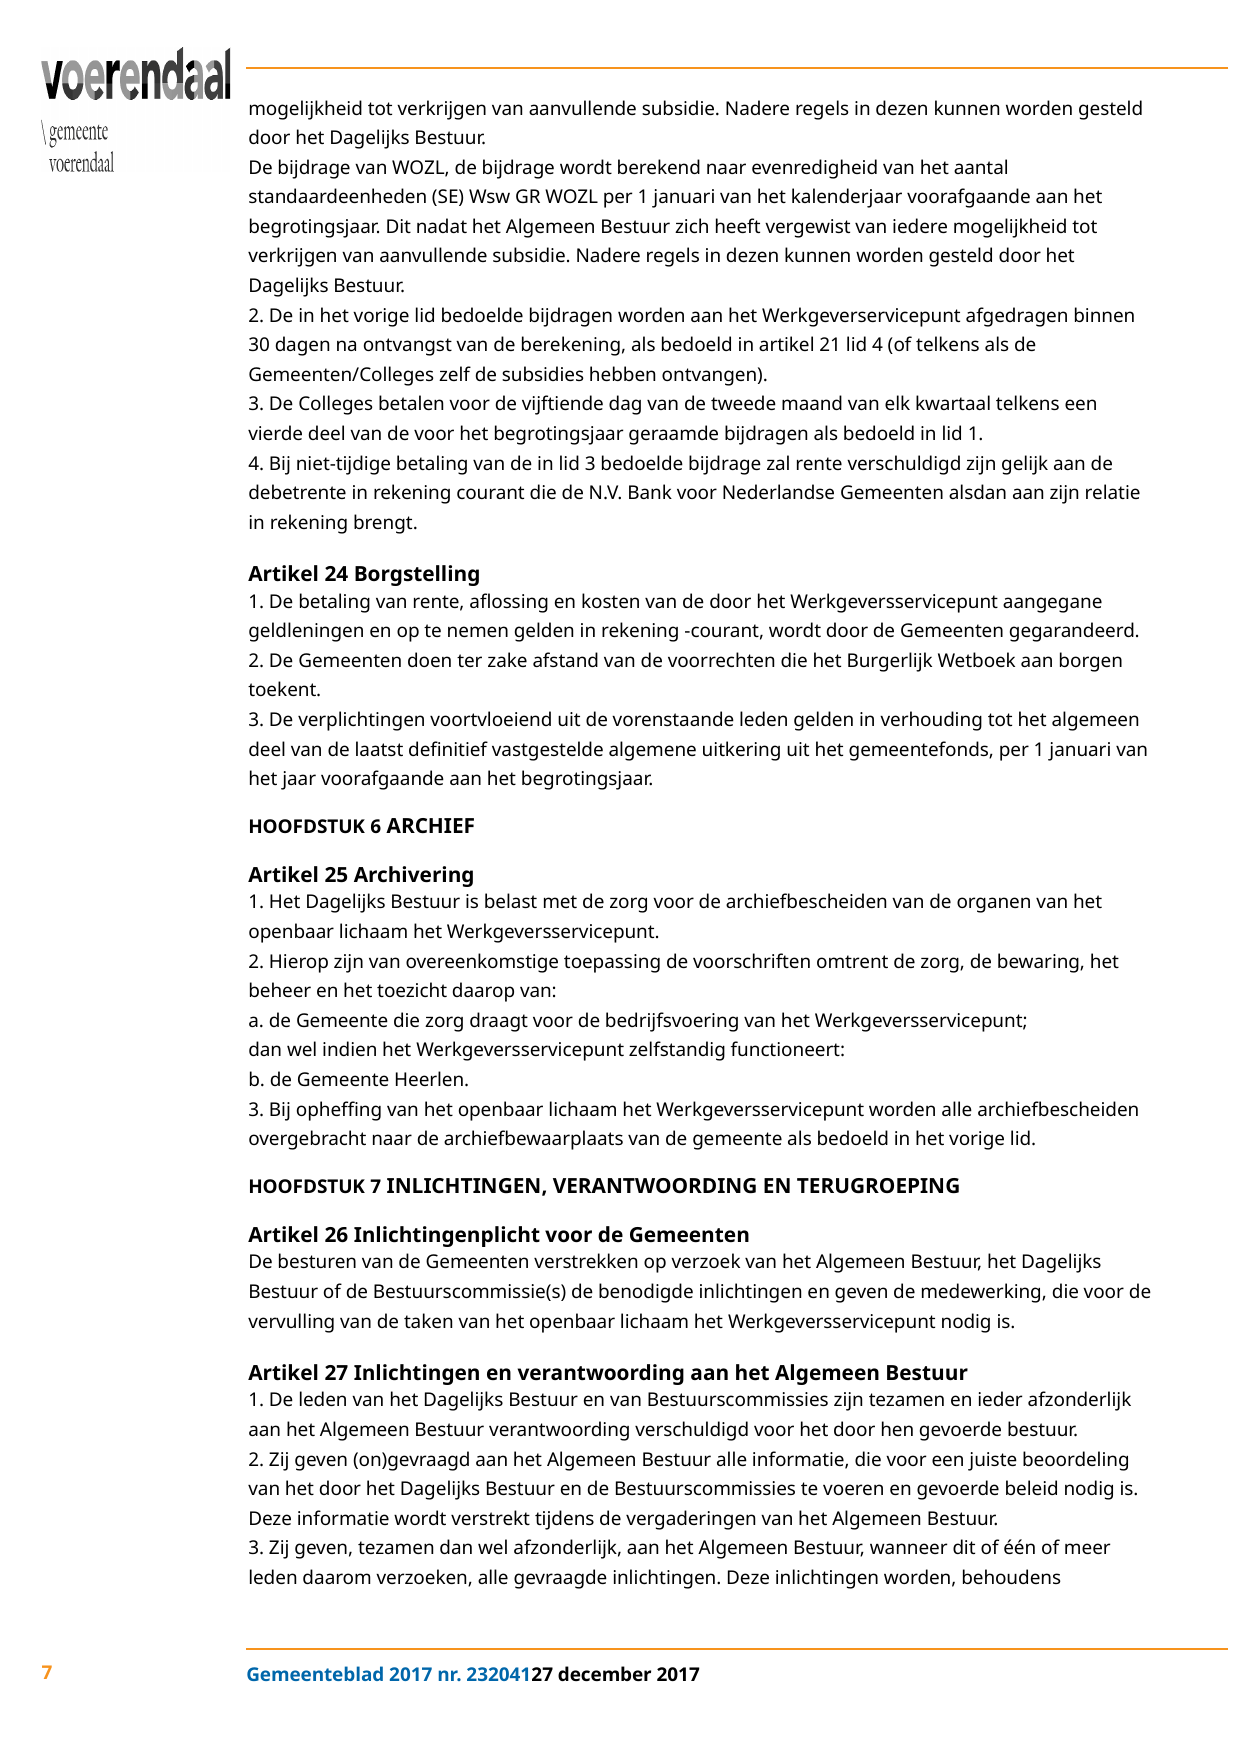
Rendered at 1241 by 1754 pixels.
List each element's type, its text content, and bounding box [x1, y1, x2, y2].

text De besturen van de Gemeenten verstrekken op verzoek van het Algemeen Bestuur, het Dagelijks Bestuur of de Bestuurscommissie(s) de benodigde inlichtingen en geven de medewerking, die voor de vervulling van de taken van het openbaar lichaam het Werkgeversservicepunt nodig is. [248, 1249, 1152, 1333]
picture [41, 47, 231, 172]
text 4. Bij niet-tijdige betaling van de in lid 3 bedoelde bijdrage zal rente verschuldigd zijn gelijk aan de debetrente in rekening courant die de N.V. Bank voor Nederlandse Gemeenten alsdan aan zijn relatie in rekening brengt. [248, 450, 1152, 535]
text 3. Bij opheffing van het openbaar lichaam het Werkgeversservicepunt worden alle archiefbescheiden overgebracht naar de archiefbewaarplaats van de gemeente als bedoeld in het vorige lid. [248, 1096, 1152, 1151]
text dan wel indien het Werkgeversservicepunt zelfstandig functioneert: [248, 1037, 1152, 1062]
text HOOFDSTUK 6 ARCHIEF [248, 811, 1152, 839]
text HOOFDSTUK 7 INLICHTINGEN, VERANTWOORDING EN TERUGROEPING [248, 1171, 1152, 1199]
text 3. De verplichtingen voortvloeiend uit de vorenstaande leden gelden in verhouding tot het algemeen deel van de laatst definitief vastgestelde algemene uitkering uit het gemeentefonds, per 1 januari van het jaar voorafgaande aan het begrotingsjaar. [248, 706, 1152, 791]
text 1. De leden van het Dagelijks Bestuur en van Bestuurscommissies zijn tezamen en ieder afzonderlijk aan het Algemeen Bestuur verantwoording verschuldigd voor het door hen gevoerde bestuur. [248, 1387, 1152, 1442]
text 2. Hierop zijn van overeenkomstige toepassing de voorschriften omtrent de zorg, de bewaring, het beheer en het toezicht daarop van: [248, 948, 1152, 1003]
text 3. De Colleges betalen voor de vijftiende dag van de tweede maand van elk kwartaal telkens een vierde deel van de voor het begrotingsjaar geraamde bijdragen als bedoeld in lid 1. [248, 391, 1152, 446]
text Artikel 26 Inlichtingenplicht voor de Gemeenten [248, 1220, 1152, 1249]
text a. de Gemeente die zorg draagt voor de bedrijfsvoering van het Werkgeversservicepunt; [248, 1007, 1152, 1033]
text b. de Gemeente Heerlen. [248, 1066, 1152, 1092]
text Artikel 27 Inlichtingen en verantwoording aan het Algemeen Bestuur [248, 1358, 1152, 1387]
text mogelijkheid tot verkrijgen van aanvullende subsidie. Nadere regels in dezen kunnen worden gesteld door het Dagelijks Bestuur. [248, 95, 1152, 150]
text De bijdrage van WOZL, de bijdrage wordt berekend naar evenredigheid van het aantal standaardeenheden (SE) Wsw GR WOZL per 1 januari van het kalenderjaar voorafgaande aan het begrotingsjaar. Dit nadat het Algemeen Bestuur zich heeft vergewist van iedere mogelijkheid tot verkrijgen van aanvullende subsidie. Nadere regels in dezen kunnen worden gesteld door het Dagelijks Bestuur. [248, 154, 1152, 298]
text 2. De Gemeenten doen ter zake afstand van de voorrechten die het Burgerlijk Wetboek aan borgen toekent. [248, 647, 1152, 702]
text Artikel 25 Archivering [248, 860, 1152, 889]
text 3. Zij geven, tezamen dan wel afzonderlijk, aan het Algemeen Bestuur, wanneer dit of één of meer leden daarom verzoeken, alle gevraagde inlichtingen. Deze inlichtingen worden, behoudens [248, 1534, 1152, 1590]
text 2. Zij geven (on)gevraagd aan het Algemeen Bestuur alle informatie, die voor een juiste beoordeling van het door het Dagelijks Bestuur en de Bestuurscommissies te voeren en gevoerde beleid nodig is. Deze informatie wordt verstrekt tijdens de vergaderingen van het Algemeen Bestuur. [248, 1446, 1152, 1531]
text 2. De in het vorige lid bedoelde bijdragen worden aan het Werkgeverservicepunt afgedragen binnen 30 dagen na ontvangst van de berekening, als bedoeld in artikel 21 lid 4 (of telkens als de Gemeenten/Colleges zelf de subsidies hebben ontvangen). [248, 302, 1152, 387]
text Artikel 24 Borgstelling [248, 559, 1152, 588]
text 1. Het Dagelijks Bestuur is belast met de zorg voor de archiefbescheiden van de organen van het openbaar lichaam het Werkgeversservicepunt. [248, 889, 1152, 944]
text 1. De betaling van rente, aflossing en kosten van de door het Werkgeversservicepunt aangegane geldleningen en op te nemen gelden in rekening -courant, wordt door de Gemeenten gegarandeerd. [248, 588, 1152, 643]
